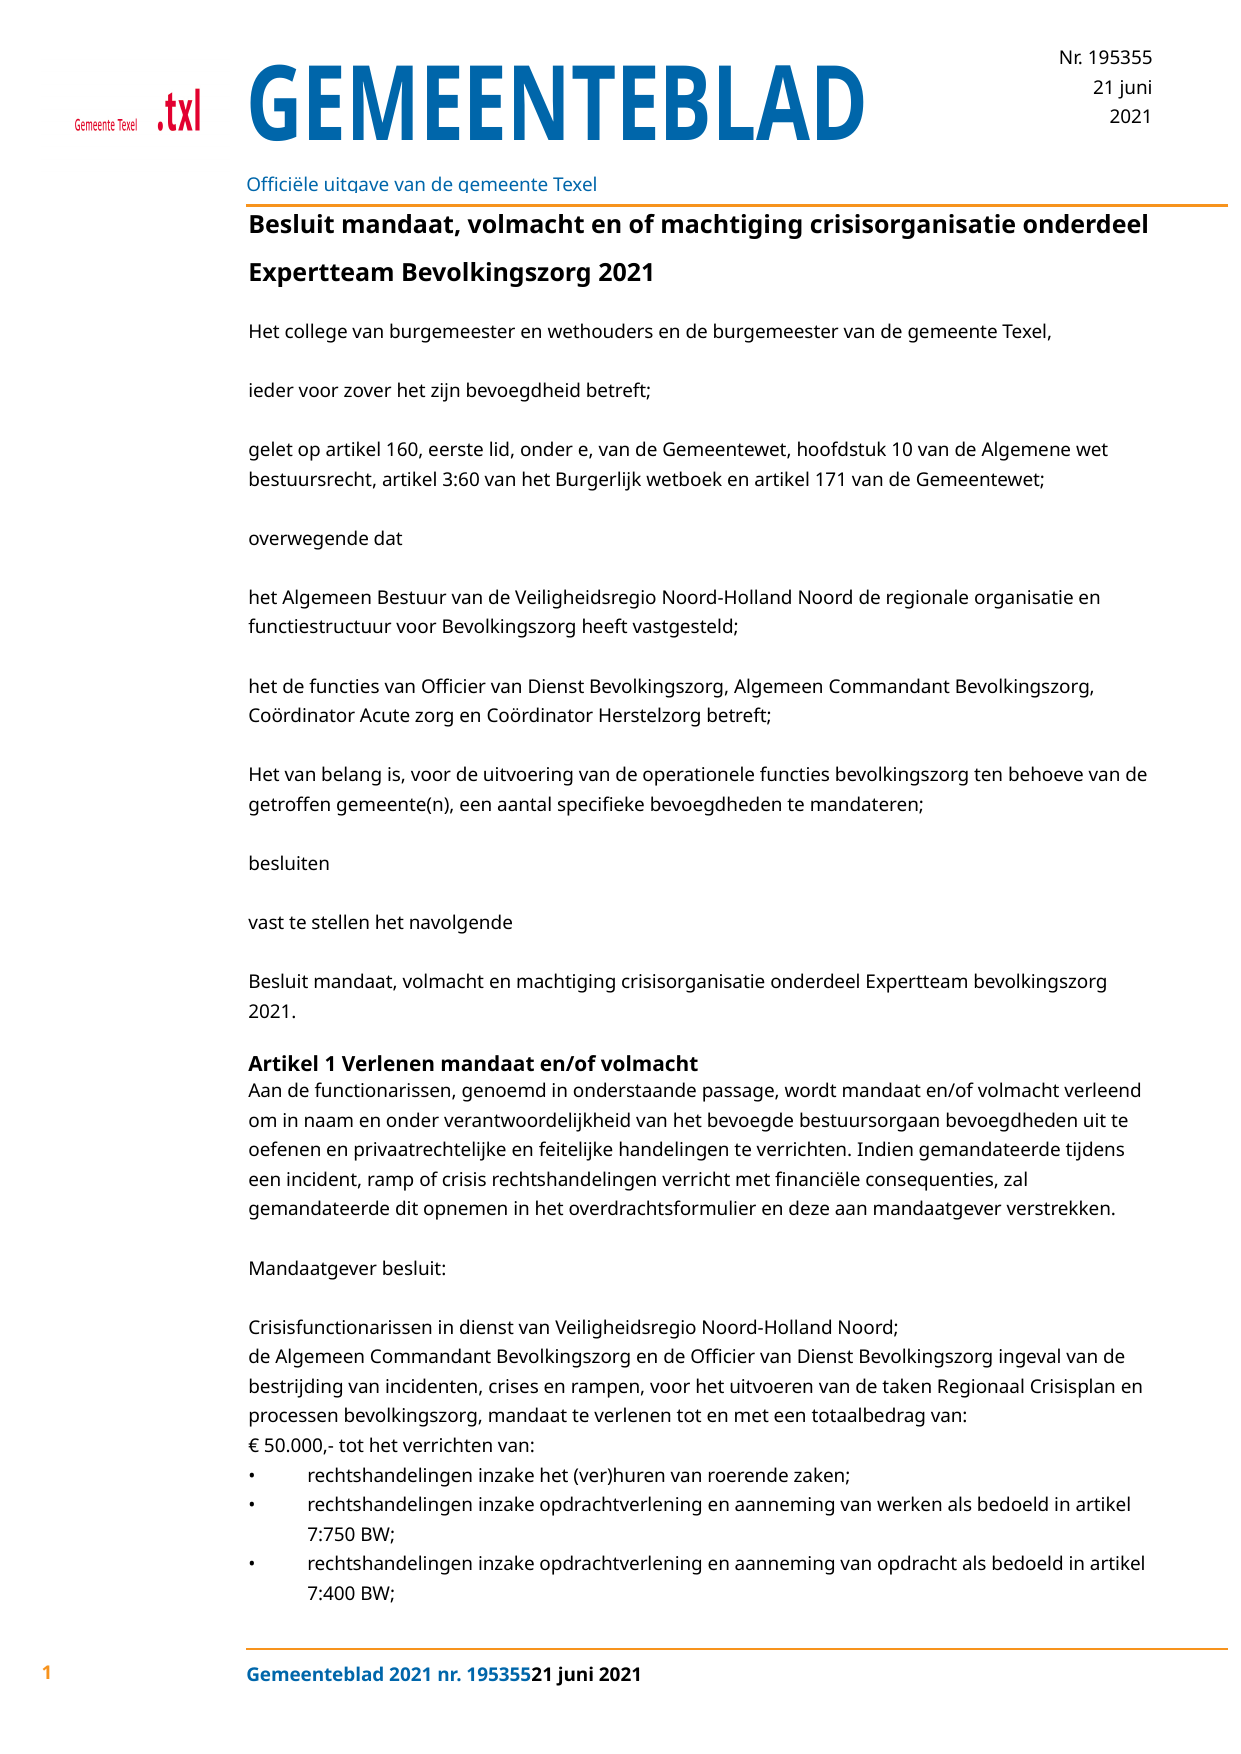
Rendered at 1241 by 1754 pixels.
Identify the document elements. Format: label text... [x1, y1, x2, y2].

text Artikel 1 Verlenen mandaat en/of volmacht [248, 1049, 1152, 1077]
text het de functies van Officier van Dienst Bevolkingszorg, Algemeen Commandant Bevolkingszorg, Coördinator Acute zorg en Coördinator Herstelzorg betreft; [248, 673, 1152, 728]
text Mandaatgever besluit: [248, 1255, 1152, 1280]
text vast te stellen het navolgende [248, 909, 1152, 935]
list rechtshandelingen inzake opdrachtverlening en aanneming van werken als bedoeld in artikel 7:750 BW; [248, 1491, 1152, 1547]
text Besluit mandaat, volmacht en of machtiging crisisorganisatie onderdeel Expertteam Bevolkingszorg 2021 [248, 207, 1152, 288]
text Het van belang is, voor de uitvoering van de operationele functies bevolkingszorg ten behoeve van de getroffen gemeente(n), een aantal specifieke bevoegdheden te mandateren; [248, 762, 1152, 817]
text gelet op artikel 160, eerste lid, onder e, van de Gemeentewet, hoofdstuk 10 van de Algemene wet bestuursrecht, artikel 3:60 van het Burgerlijk wetboek en artikel 171 van de Gemeentewet; [248, 436, 1152, 492]
text het Algemeen Bestuur van de Veiligheidsregio Noord-Holland Noord de regionale organisatie en functiestructuur voor Bevolkingszorg heeft vastgesteld; [248, 584, 1152, 639]
text Besluit mandaat, volmacht en machtiging crisisorganisatie onderdeel Expertteam bevolkingszorg 2021. [248, 969, 1152, 1024]
text € 50.000,- tot het verrichten van: [248, 1432, 1152, 1458]
text overwegende dat [248, 525, 1152, 551]
text Het college van burgemeester en wethouders en de burgemeester van de gemeente Texel, [248, 318, 1152, 344]
text Crisisfunctionarissen in dienst van Veiligheidsregio Noord-Holland Noord; [248, 1314, 1152, 1339]
text ieder voor zover het zijn bevoegdheid betreft; [248, 377, 1152, 403]
list rechtshandelingen inzake het (ver)huren van roerende zaken; [248, 1462, 1152, 1487]
list rechtshandelingen inzake opdrachtverlening en aanneming van opdracht als bedoeld in artikel 7:400 BW; [248, 1551, 1152, 1606]
picture [41, 47, 231, 172]
text besluiten [248, 850, 1152, 876]
text de Algemeen Commandant Bevolkingszorg en de Officier van Dienst Bevolkingszorg ingeval van de bestrijding van incidenten, crises en rampen, voor het uitvoeren van de taken Regionaal Crisisplan en processen bevolkingszorg, mandaat te verlenen tot en met een totaalbedrag van: [248, 1343, 1152, 1428]
text Aan de functionarissen, genoemd in onderstaande passage, wordt mandaat en/of volmacht verleend om in naam en onder verantwoordelijkheid van het bevoegde bestuursorgaan bevoegdheden uit te oefenen en privaatrechtelijke en feitelijke handelingen te verrichten. Indien gemandateerde tijdens een incident, ramp of crisis rechtshandelingen verricht met financiële consequenties, zal gemandateerde dit opnemen in het overdrachtsformulier en deze aan mandaatgever verstrekken. [248, 1077, 1152, 1221]
